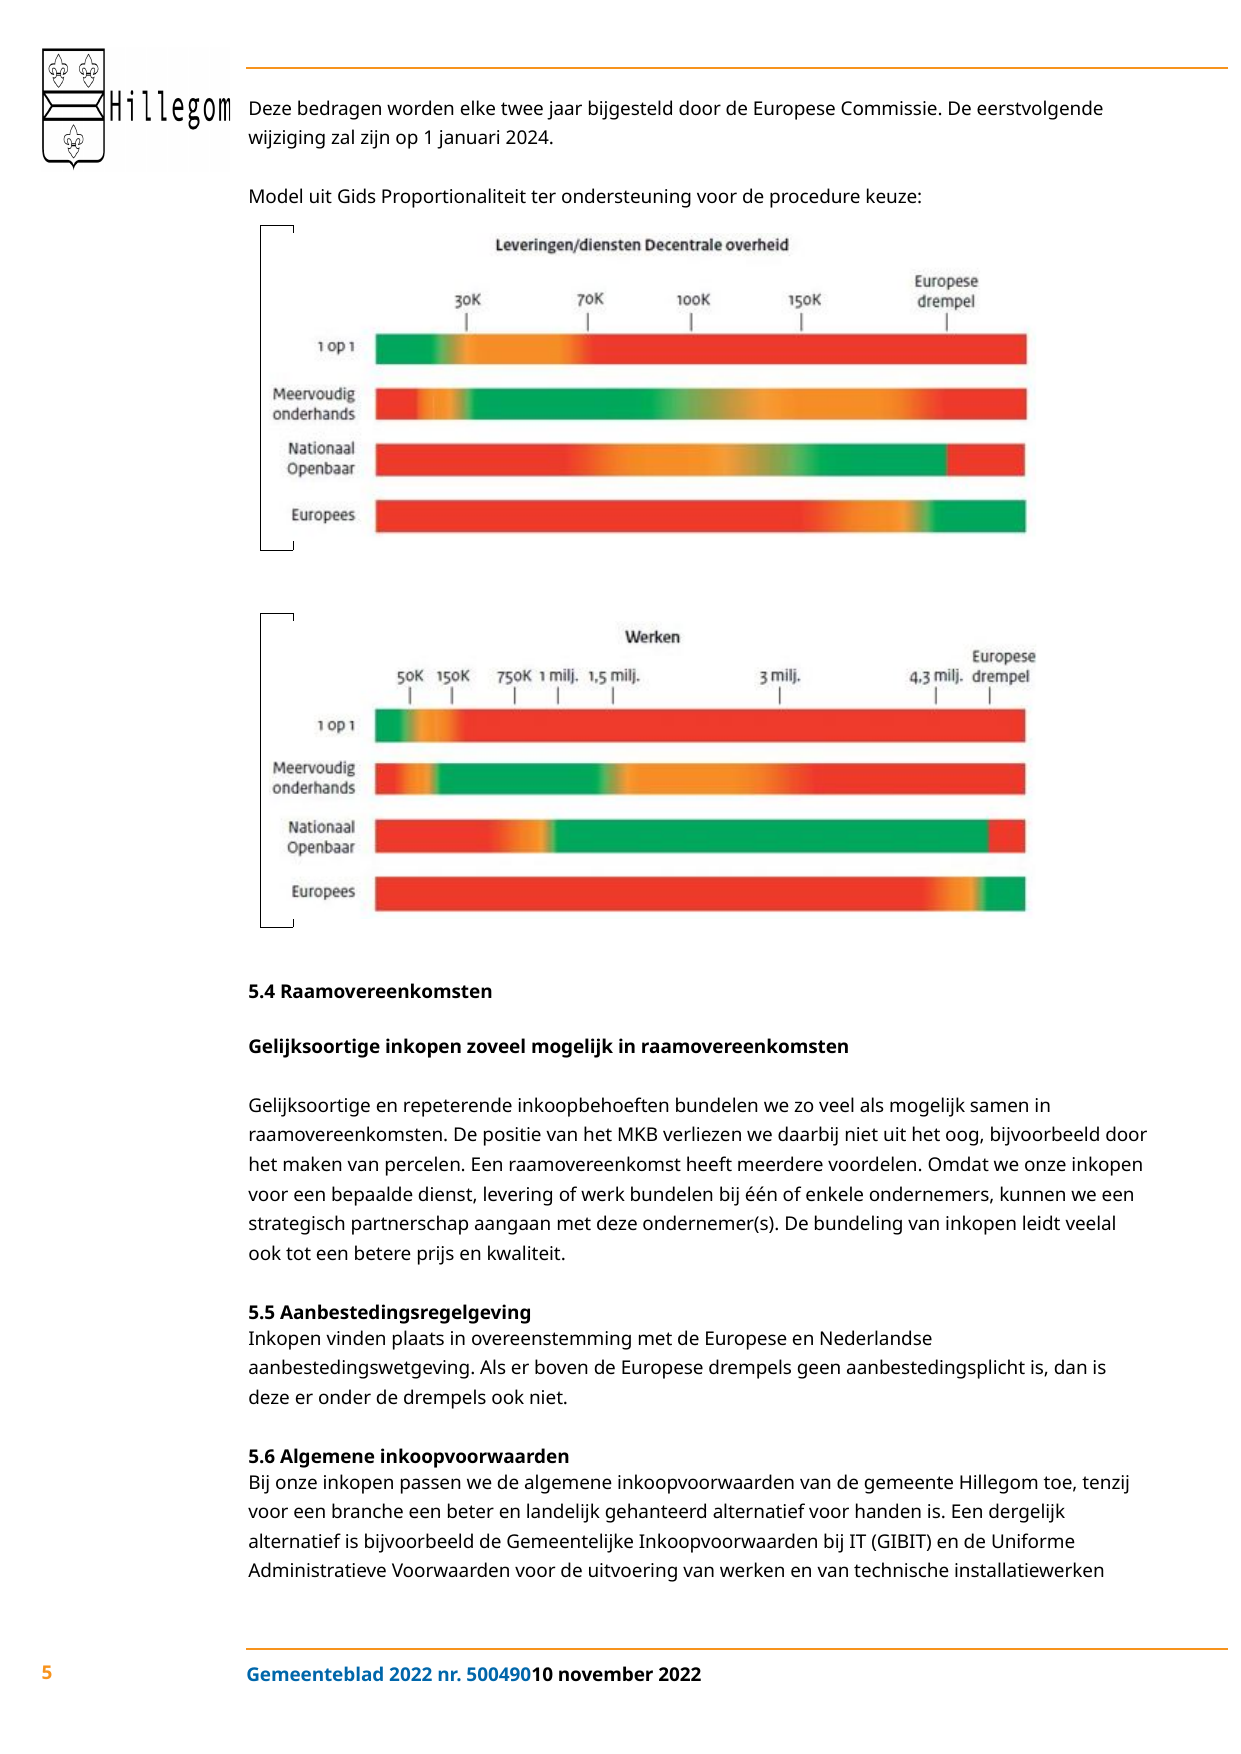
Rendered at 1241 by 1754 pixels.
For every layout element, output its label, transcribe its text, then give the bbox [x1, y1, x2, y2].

picture [268, 621, 1037, 919]
picture [268, 233, 1037, 541]
text Gelijksoortige en repeterende inkoopbehoeften bundelen we zo veel als mogelijk samen in raamovereenkomsten. De positie van het MKB verliezen we daarbij niet uit het oog, bijvoorbeeld door het maken van percelen. Een raamovereenkomst heeft meerdere voordelen. Omdat we onze inkopen voor een bepaalde dienst, levering of werk bundelen bij één of enkele ondernemers, kunnen we een strategisch partnerschap aangaan met deze ondernemer(s). De bundeling van inkopen leidt veelal ook tot een betere prijs en kwaliteit. [248, 1092, 1152, 1266]
text 5.5 Aanbestedingsregelgeving [248, 1299, 1152, 1325]
text 5.6 Algemene inkoopvoorwaarden [248, 1443, 1152, 1469]
table_header Gelijksoortige inkopen zoveel mogelijk in raamovereenkomsten [248, 1034, 1152, 1059]
text Deze bedragen worden elke twee jaar bijgesteld door de Europese Commissie. De eerstvolgende wijziging zal zijn op 1 januari 2024. [248, 95, 1152, 150]
text Model uit Gids Proportionaliteit ter ondersteuning voor de procedure keuze: [248, 183, 1152, 209]
text 5.4 Raamovereenkomsten [248, 978, 1152, 1004]
text Bij onze inkopen passen we de algemene inkoopvoorwaarden van de gemeente Hillegom toe, tenzij voor een branche een beter en landelijk gehanteerd alternatief voor handen is. Een dergelijk alternatief is bijvoorbeeld de Gemeentelijke Inkoopvoorwaarden bij IT (GIBIT) en de Uniforme Administratieve Voorwaarden voor de uitvoering van werken en van technische installatiewerken [248, 1469, 1152, 1583]
text Inkopen vinden plaats in overeenstemming met de Europese en Nederlandse aanbestedingswetgeving. Als er boven de Europese drempels geen aanbestedingsplicht is, dan is deze er onder de drempels ook niet. [248, 1325, 1152, 1410]
picture [41, 47, 231, 172]
